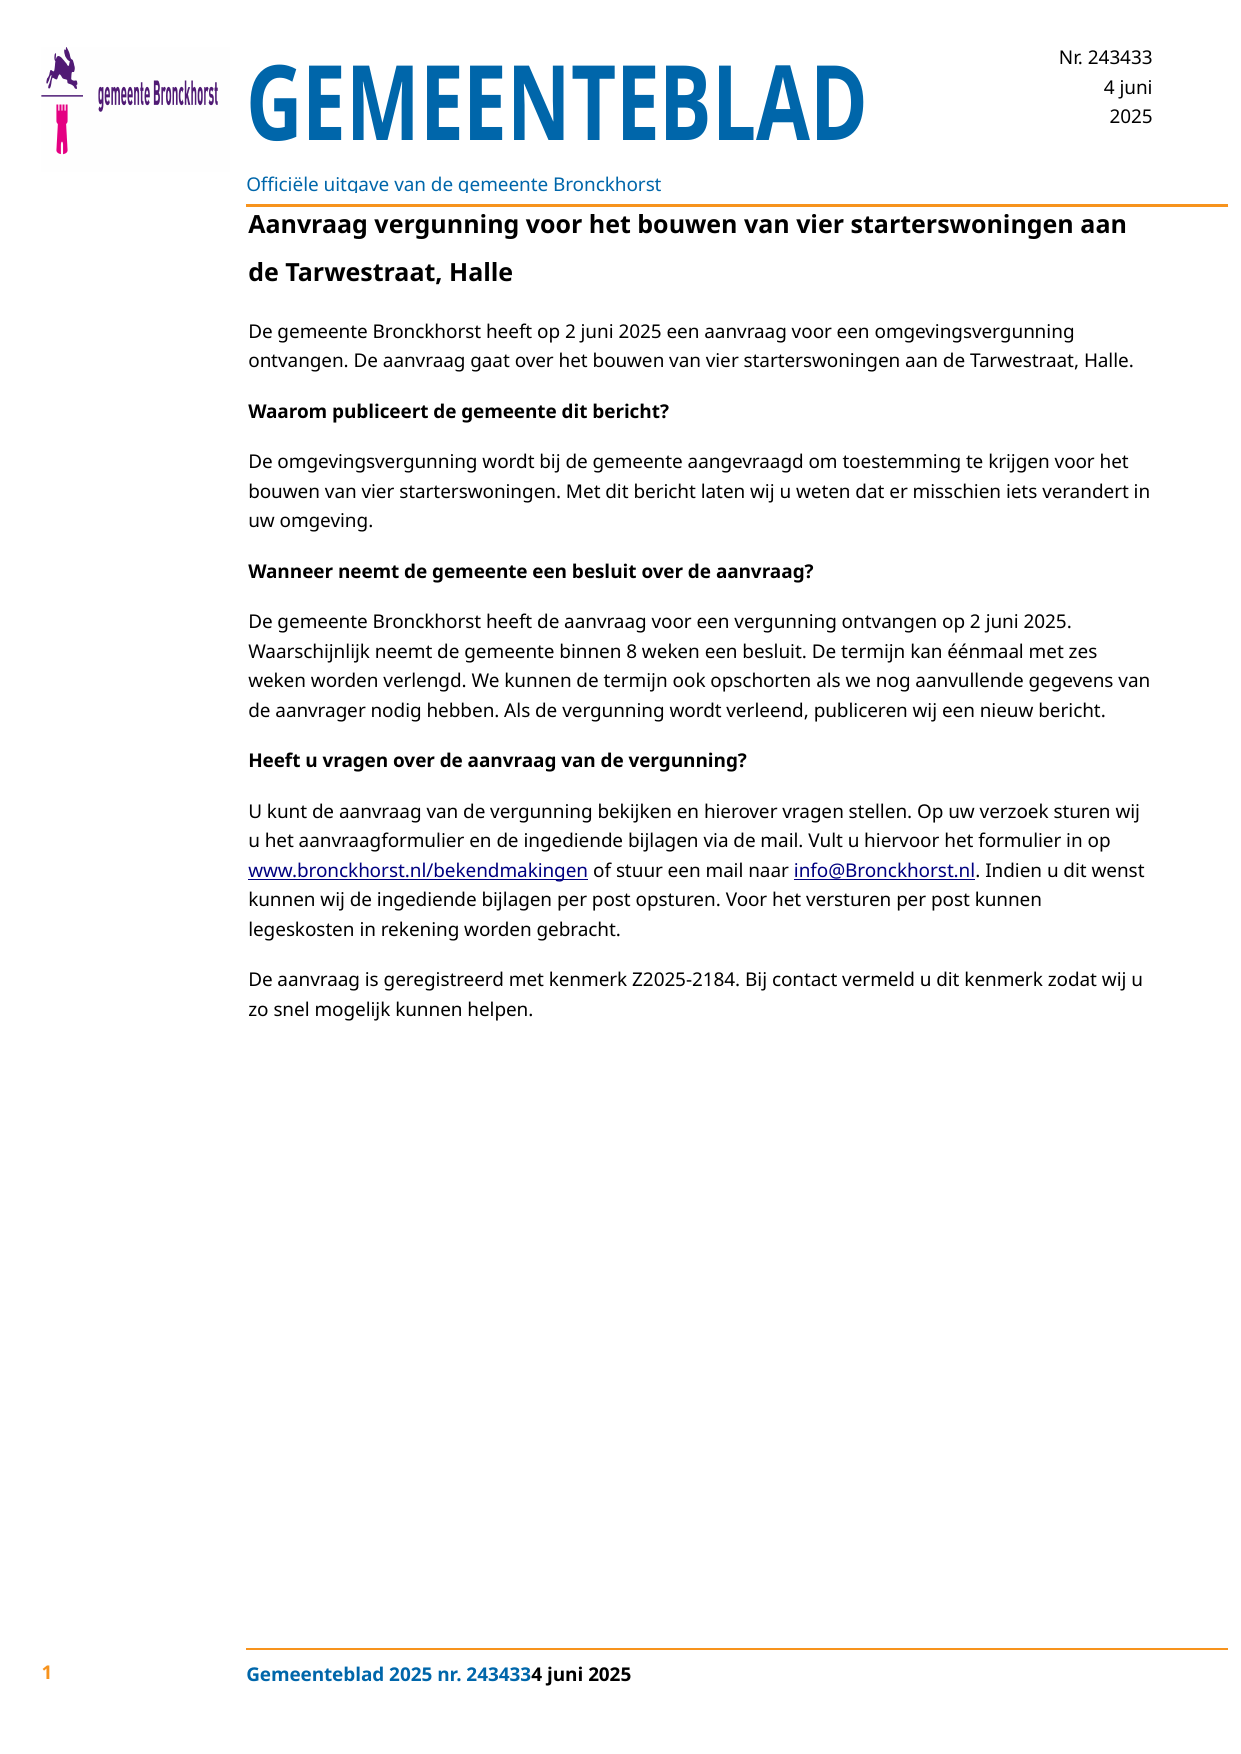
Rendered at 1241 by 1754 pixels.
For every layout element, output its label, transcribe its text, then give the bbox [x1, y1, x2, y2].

text U kunt de aanvraag van de vergunning bekijken en hierover vragen stellen. Op uw verzoek sturen wij u het aanvraagformulier en de ingediende bijlagen via de mail. Vult u hiervoor het formulier in op www.bronckhorst.nl/bekendmakingen of stuur een mail naar info@Bronckhorst.nl. Indien u dit wenst kunnen wij de ingediende bijlagen per post opsturen. Voor het versturen per post kunnen legeskosten in rekening worden gebracht. [248, 798, 1152, 942]
text De gemeente Bronckhorst heeft op 2 juni 2025 een aanvraag voor een omgevingsvergunning ontvangen. De aanvraag gaat over het bouwen van vier starterswoningen aan de Tarwestraat, Halle. [248, 318, 1152, 373]
text Wanneer neemt de gemeente een besluit over de aanvraag? [248, 558, 1152, 584]
text Aanvraag vergunning voor het bouwen van vier starterswoningen aan de Tarwestraat, Halle [248, 207, 1152, 288]
text De gemeente Bronckhorst heeft de aanvraag voor een vergunning ontvangen op 2 juni 2025. Waarschijnlijk neemt de gemeente binnen 8 weken een besluit. De termijn kan éénmaal met zes weken worden verlengd. We kunnen de termijn ook opschorten als we nog aanvullende gegevens van de aanvrager nodig hebben. Als de vergunning wordt verleend, publiceren wij een nieuw bericht. [248, 608, 1152, 723]
text Heeft u vragen over de aanvraag van de vergunning? [248, 747, 1152, 773]
text De aanvraag is geregistreerd met kenmerk Z2025-2184. Bij contact vermeld u dit kenmerk zodat wij u zo snel mogelijk kunnen helpen. [248, 967, 1152, 1022]
text Waarom publiceert de gemeente dit bericht? [248, 398, 1152, 424]
picture [41, 47, 231, 172]
text De omgevingsvergunning wordt bij de gemeente aangevraagd om toestemming te krijgen voor het bouwen van vier starterswoningen. Met dit bericht laten wij u weten dat er misschien iets verandert in uw omgeving. [248, 448, 1152, 533]
